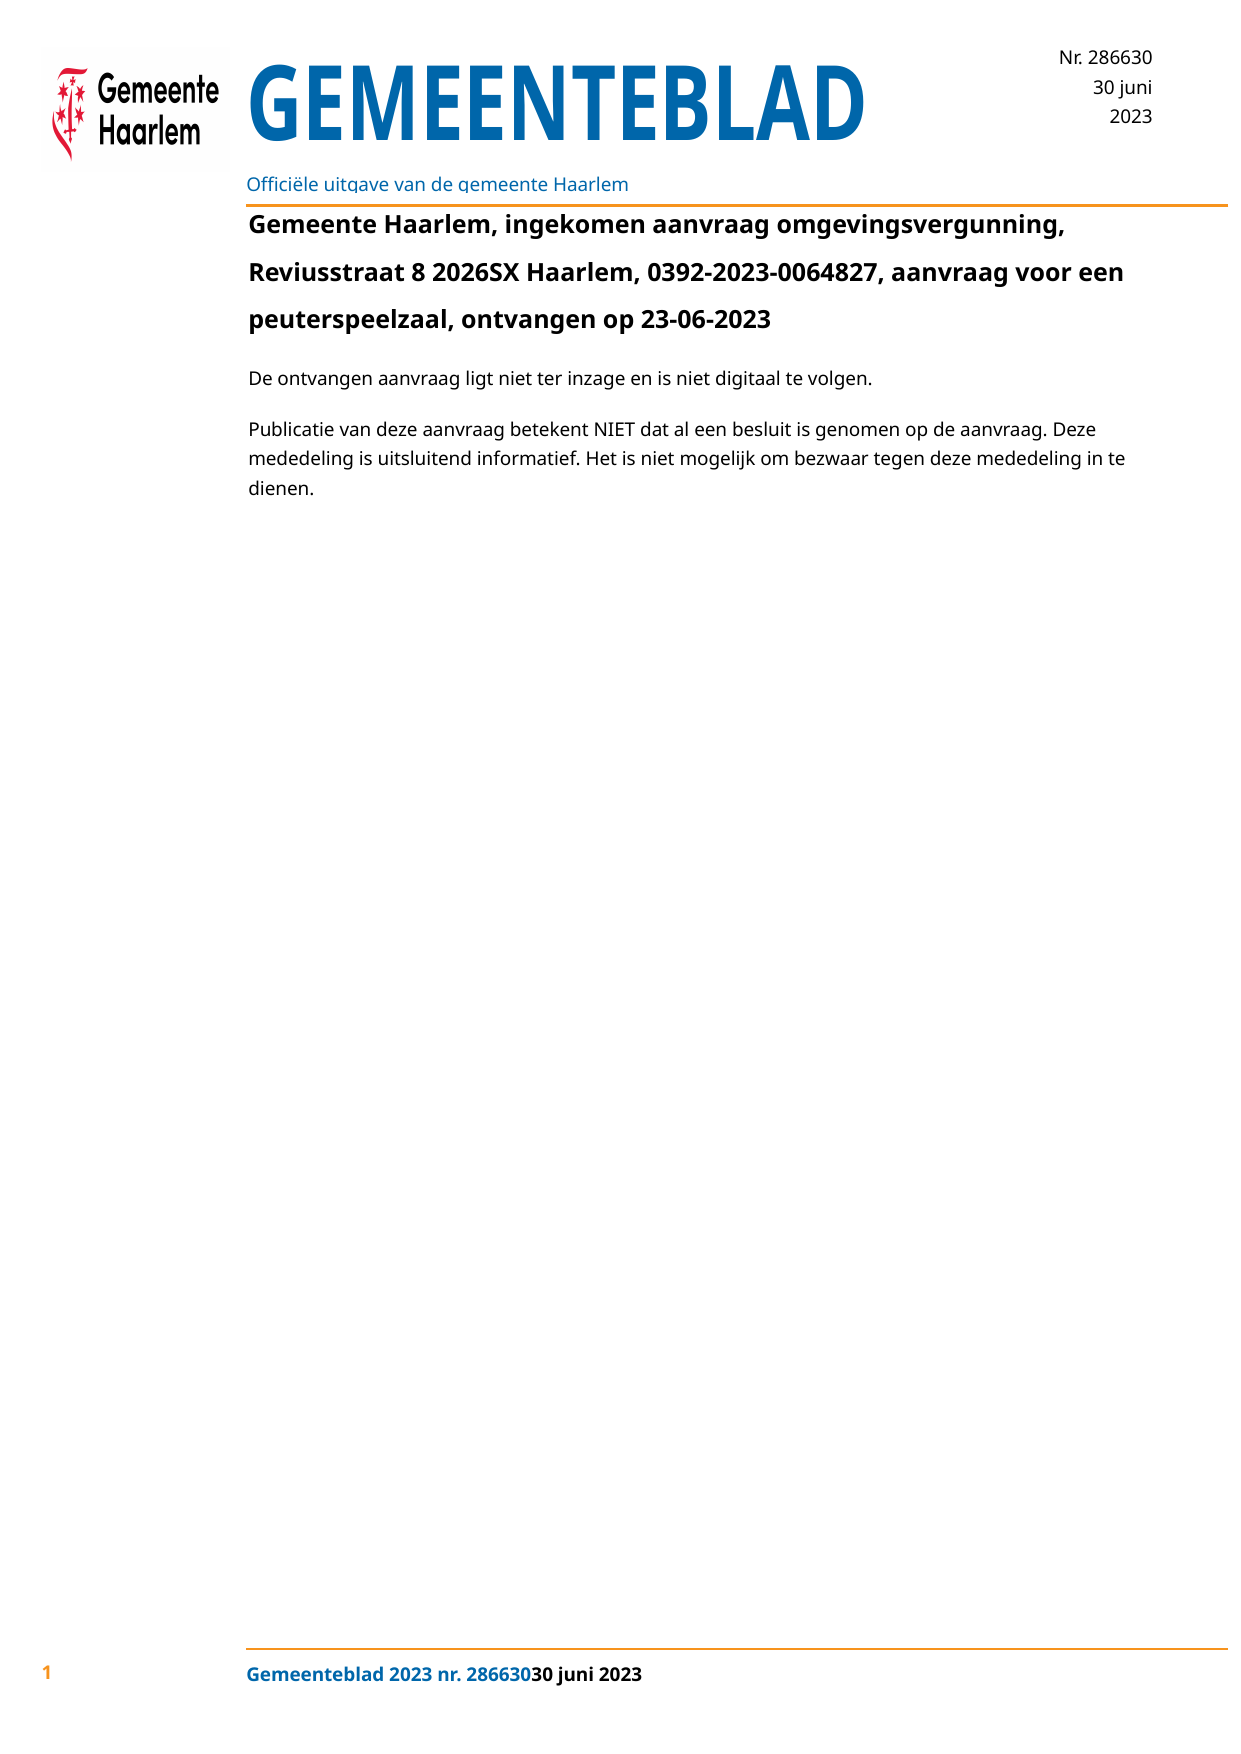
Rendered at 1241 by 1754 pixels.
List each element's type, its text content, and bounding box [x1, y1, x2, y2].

text De ontvangen aanvraag ligt niet ter inzage en is niet digitaal te volgen. [248, 366, 1152, 391]
text Gemeente Haarlem, ingekomen aanvraag omgevingsvergunning, Reviusstraat 8 2026SX Haarlem, 0392-2023-0064827, aanvraag voor een peuterspeelzaal, ontvangen op 23-06-2023 [248, 207, 1152, 336]
text Publicatie van deze aanvraag betekent NIET dat al een besluit is genomen op de aanvraag. Deze mededeling is uitsluitend informatief. Het is niet mogelijk om bezwaar tegen deze mededeling in te dienen. [248, 416, 1152, 501]
picture [41, 47, 231, 172]
